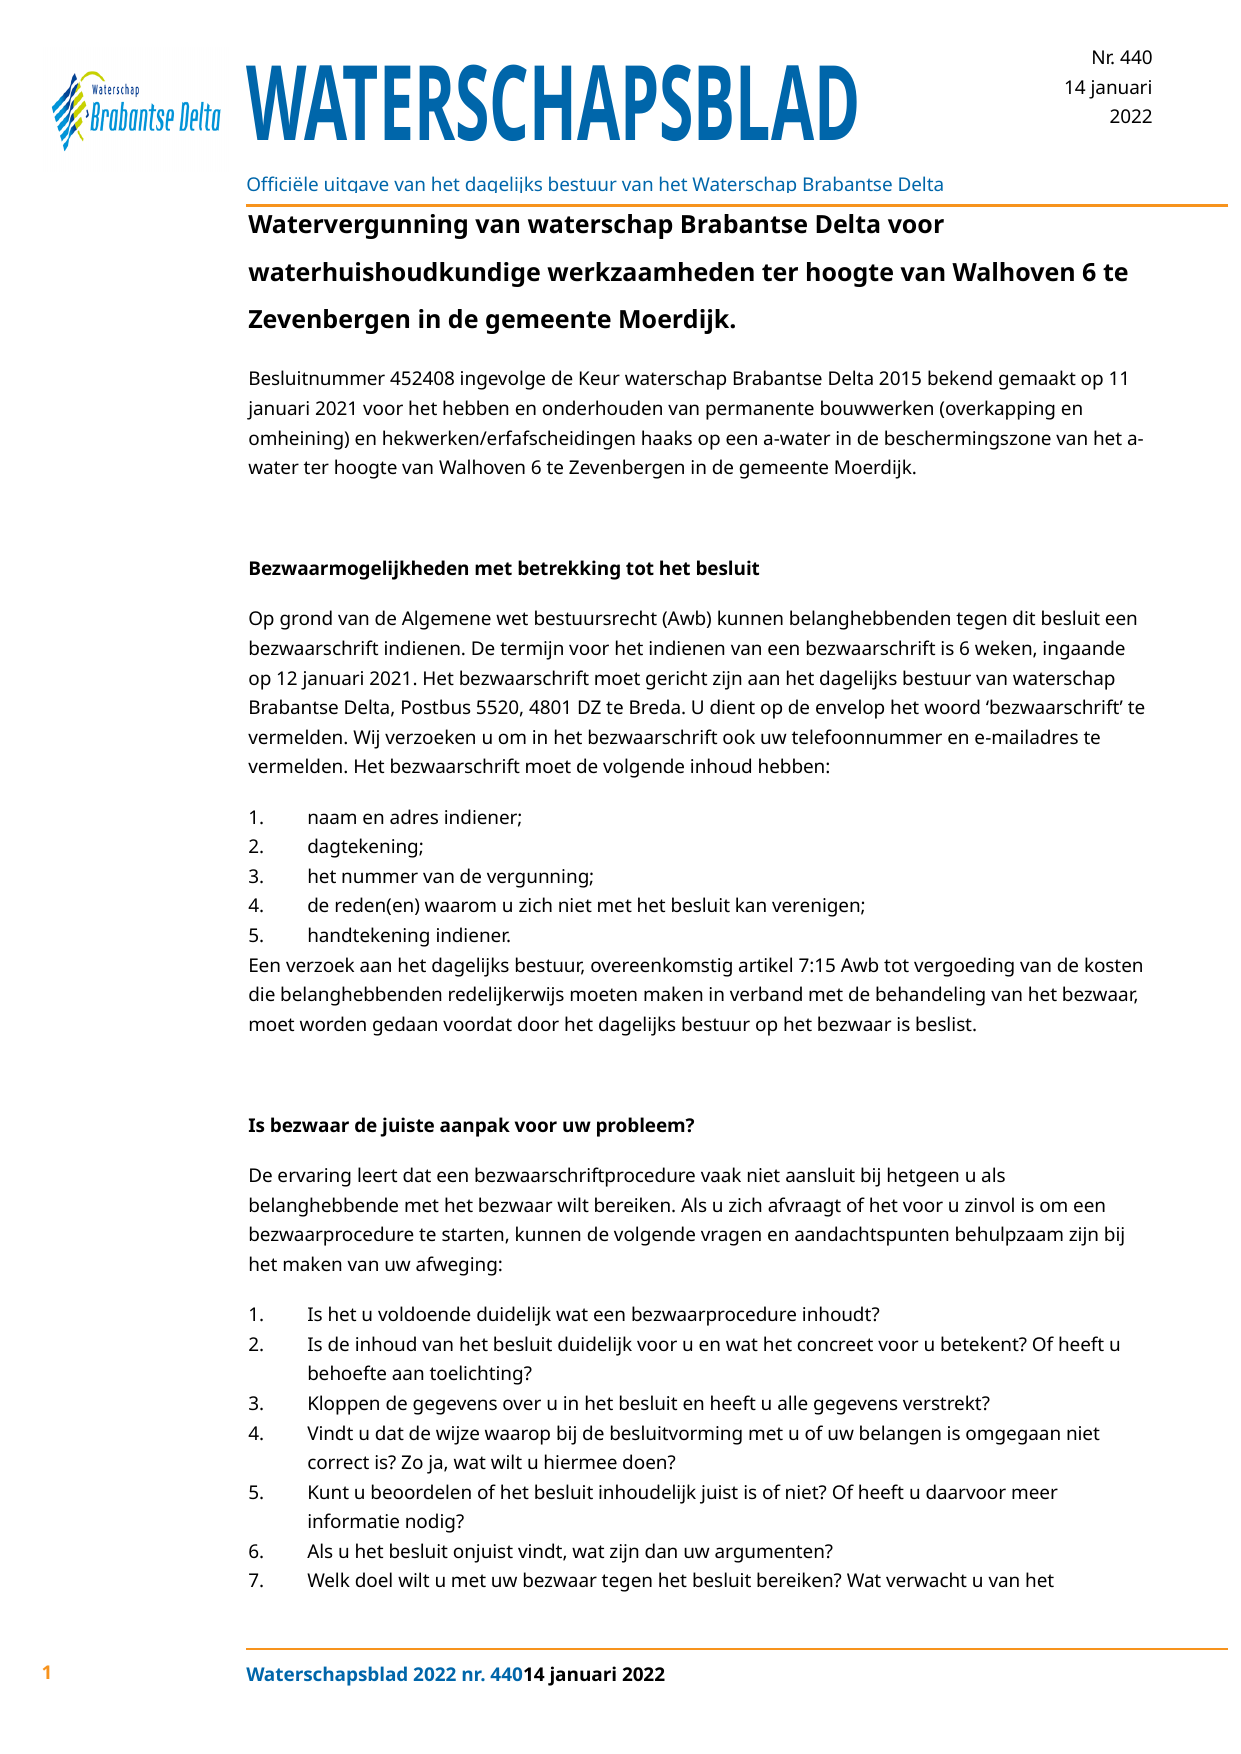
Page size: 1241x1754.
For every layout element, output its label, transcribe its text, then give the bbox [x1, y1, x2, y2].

text De ervaring leert dat een bezwaarschriftprocedure vaak niet aansluit bij hetgeen u als belanghebbende met het bezwaar wilt bereiken. Als u zich afvraagt of het voor u zinvol is om een bezwaarprocedure te starten, kunnen de volgende vragen en aandachtspunten behulpzaam zijn bij het maken van uw afweging: [248, 1162, 1152, 1277]
picture [41, 47, 231, 172]
text Besluitnummer 452408 ingevolge de Keur waterschap Brabantse Delta 2015 bekend gemaakt op 11 januari 2021 voor het hebben en onderhouden van permanente bouwwerken (overkapping en omheining) en hekwerken/erfafscheidingen haaks op een a-water in de beschermingszone van het a-water ter hoogte van Walhoven 6 te Zevenbergen in de gemeente Moerdijk. [248, 366, 1152, 480]
text Watervergunning van waterschap Brabantse Delta voor waterhuishoudkundige werkzaamheden ter hoogte van Walhoven 6 te Zevenbergen in de gemeente Moerdijk. [248, 207, 1152, 336]
list Is de inhoud van het besluit duidelijk voor u en wat het concreet voor u betekent? Of heeft u behoefte aan toelichting? [248, 1331, 1152, 1386]
list het nummer van de vergunning; [248, 863, 1152, 889]
list dagtekening; [248, 833, 1152, 859]
list Als u het besluit onjuist vindt, wat zijn dan uw argumenten? [248, 1538, 1152, 1564]
list Welk doel wilt u met uw bezwaar tegen het besluit bereiken? Wat verwacht u van het [248, 1568, 1152, 1593]
text Bezwaarmogelijkheden met betrekking tot het besluit [248, 555, 1152, 581]
list Kunt u beoordelen of het besluit inhoudelijk juist is of niet? Of heeft u daarvoor meer informatie nodig? [248, 1479, 1152, 1534]
list de reden(en) waarom u zich niet met het besluit kan verenigen; [248, 893, 1152, 918]
list Kloppen de gegevens over u in het besluit en heeft u alle gegevens verstrekt? [248, 1390, 1152, 1416]
text Een verzoek aan het dagelijks bestuur, overeenkomstig artikel 7:15 Awb tot vergoeding van de kosten die belanghebbenden redelijkerwijs moeten maken in verband met de behandeling van het bezwaar, moet worden gedaan voordat door het dagelijks bestuur op het bezwaar is beslist. [248, 952, 1152, 1037]
list Vindt u dat de wijze waarop bij de besluitvorming met u of uw belangen is omgegaan niet correct is? Zo ja, wat wilt u hiermee doen? [248, 1420, 1152, 1475]
list Is het u voldoende duidelijk wat een bezwaarprocedure inhoudt? [248, 1301, 1152, 1327]
list naam en adres indiener; [248, 804, 1152, 829]
text Op grond van de Algemene wet bestuursrecht (Awb) kunnen belanghebbenden tegen dit besluit een bezwaarschrift indienen. De termijn voor het indienen van een bezwaarschrift is 6 weken, ingaande op 12 januari 2021. Het bezwaarschrift moet gericht zijn aan het dagelijks bestuur van waterschap Brabantse Delta, Postbus 5520, 4801 DZ te Breda. U dient op de envelop het woord ‘bezwaarschrift’ te vermelden. Wij verzoeken u om in het bezwaarschrift ook uw telefoonnummer en e‑mailadres te vermelden. Het bezwaarschrift moet de volgende inhoud hebben: [248, 606, 1152, 779]
list handtekening indiener. [248, 922, 1152, 948]
text Is bezwaar de juiste aanpak voor uw probleem? [248, 1112, 1152, 1137]
